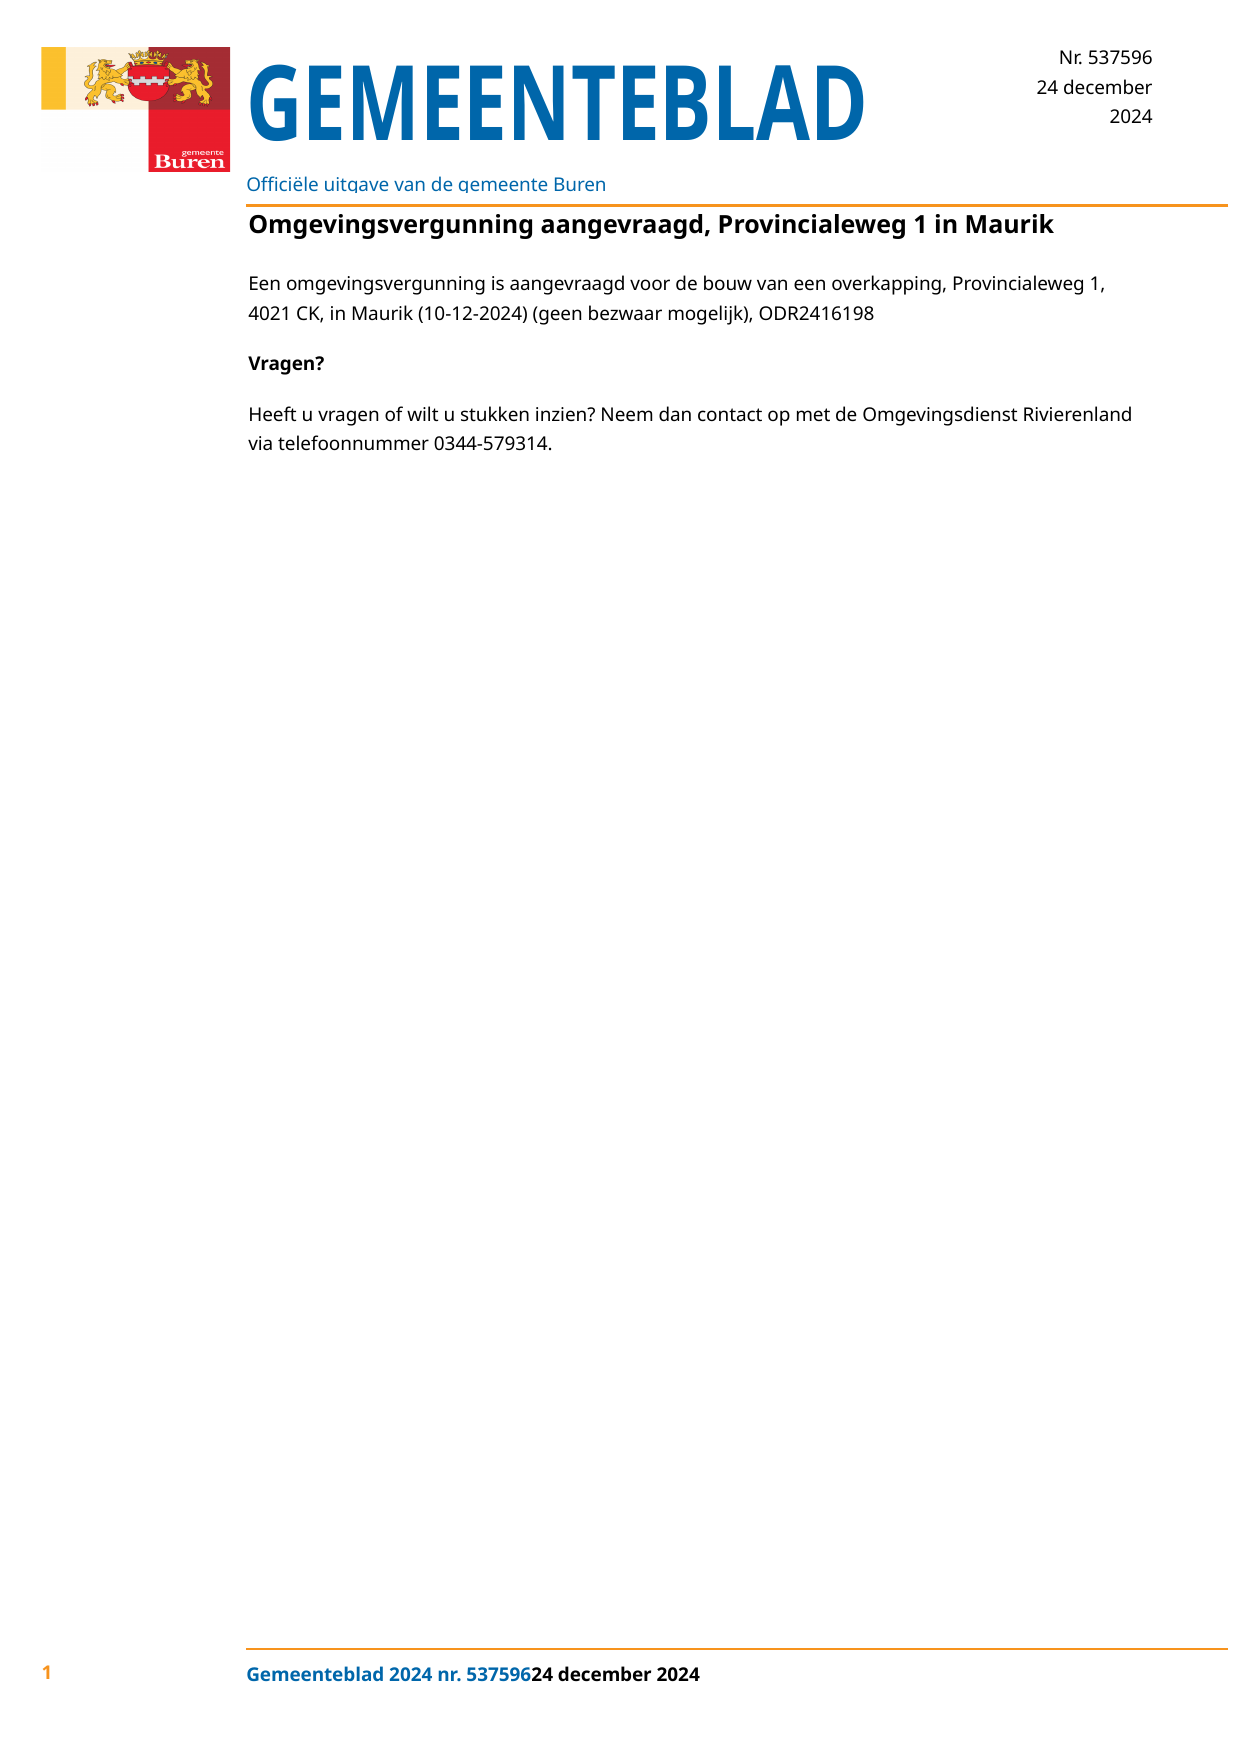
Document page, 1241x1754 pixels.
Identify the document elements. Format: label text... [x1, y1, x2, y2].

picture [41, 47, 231, 172]
text Omgevingsvergunning aangevraagd, Provincialeweg 1 in Maurik [248, 207, 1152, 241]
text Vragen? [248, 350, 1152, 376]
text Heeft u vragen of wilt u stukken inzien? Neem dan contact op met de Omgevingsdienst Rivierenland via telefoonnummer 0344-579314. [248, 401, 1152, 456]
text Een omgevingsvergunning is aangevraagd voor de bouw van een overkapping, Provincialeweg 1, 4021 CK, in Maurik (10-12-2024) (geen bezwaar mogelijk), ODR2416198 [248, 270, 1152, 326]
